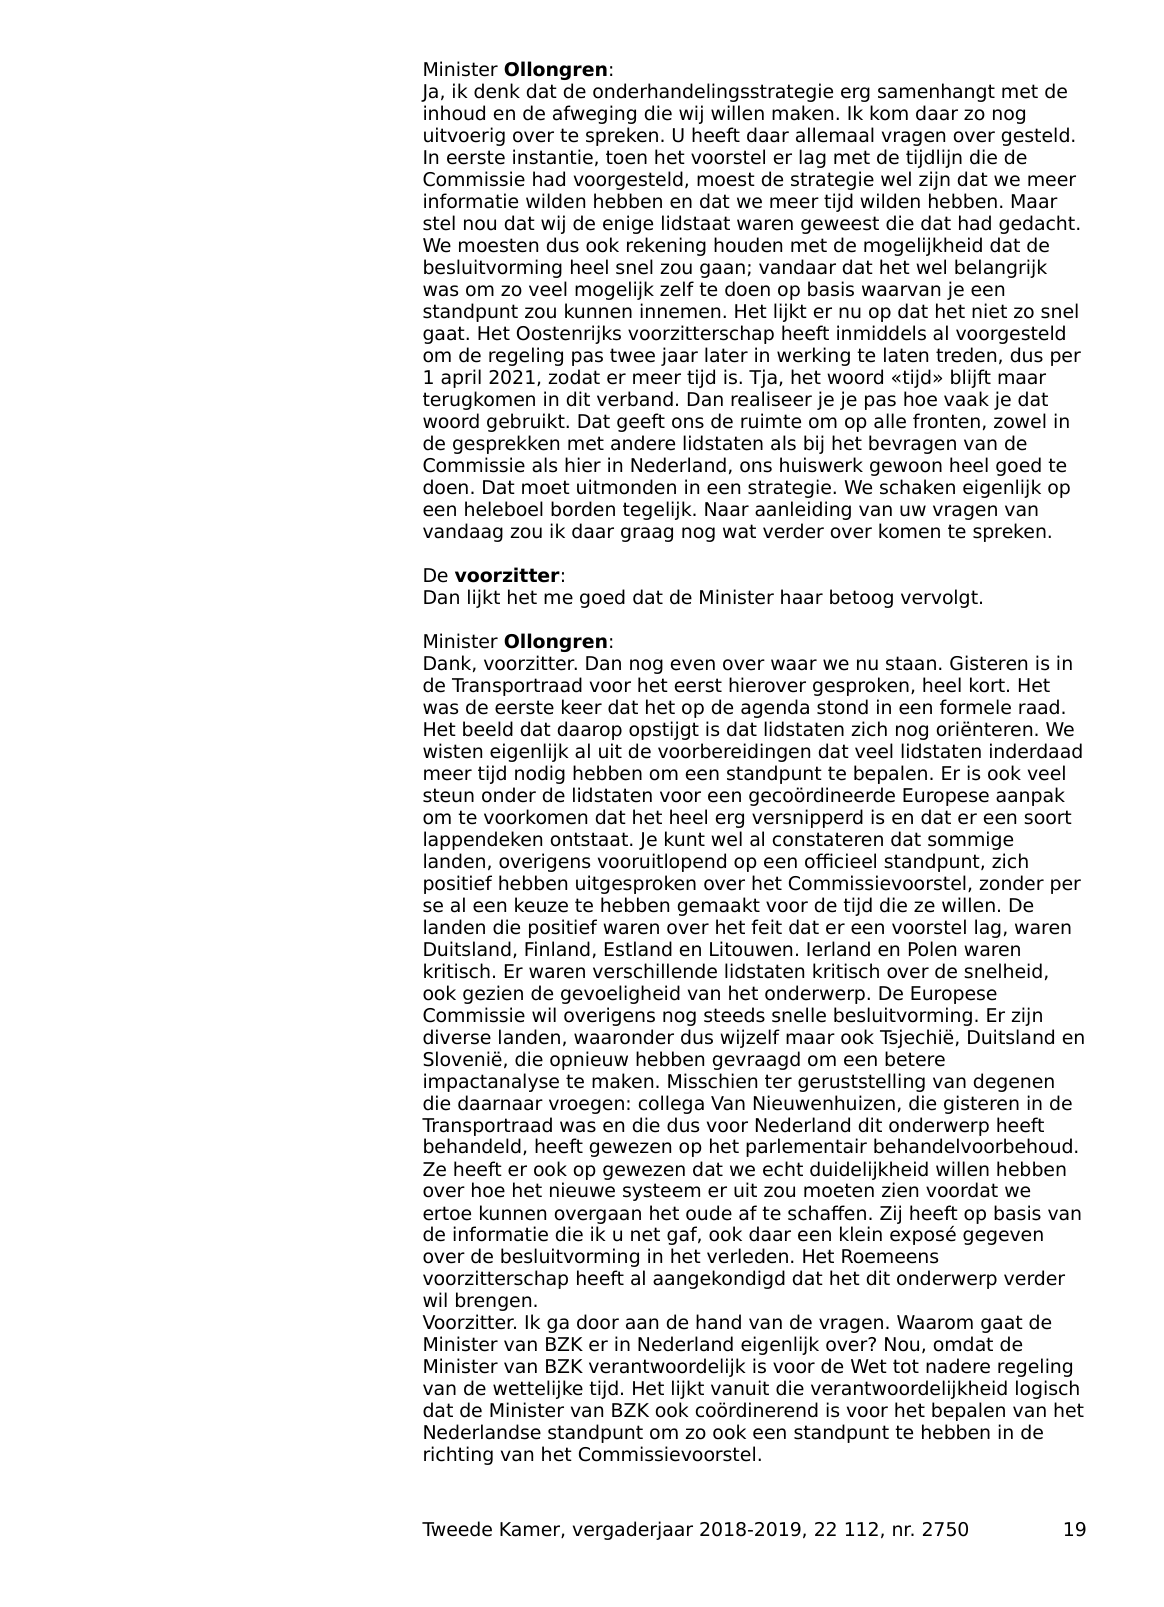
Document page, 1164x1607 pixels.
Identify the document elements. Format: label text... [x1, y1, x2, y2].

text Voorzitter. Ik ga door aan de hand van de vragen. Waarom gaat de Minister van BZK er in Nederland eigenlijk over? Nou, omdat de Minister van BZK verantwoordelijk is voor de Wet tot nadere regeling van de wettelijke tijd. Het lijkt vanuit die verantwoordelijkheid logisch dat de Minister van BZK ook coördinerend is voor het bepalen van het Nederlandse standpunt om zo ook een standpunt te hebben in de richting van het Commissievoorstel. [422, 1312, 1087, 1466]
text Minister Ollongren: [422, 59, 1087, 81]
text Minister Ollongren: [422, 631, 1087, 653]
text Dank, voorzitter. Dan nog even over waar we nu staan. Gisteren is in de Transportraad voor het eerst hierover gesproken, heel kort. Het was de eerste keer dat het op de agenda stond in een formele raad. Het beeld dat daarop opstijgt is dat lidstaten zich nog oriënteren. We wisten eigenlijk al uit de voorbereidingen dat veel lidstaten inderdaad meer tijd nodig hebben om een standpunt te bepalen. Er is ook veel steun onder de lidstaten voor een gecoördineerde Europese aanpak om te voorkomen dat het heel erg versnipperd is en dat er een soort lappendeken ontstaat. Je kunt wel al constateren dat sommige landen, overigens vooruitlopend op een officieel standpunt, zich positief hebben uitgesproken over het Commissievoorstel, zonder per se al een keuze te hebben gemaakt voor de tijd die ze willen. De landen die positief waren over het feit dat er een voorstel lag, waren Duitsland, Finland, Estland en Litouwen. Ierland en Polen waren kritisch. Er waren verschillende lidstaten kritisch over de snelheid, ook gezien de gevoeligheid van het onderwerp. De Europese Commissie wil overigens nog steeds snelle besluitvorming. Er zijn diverse landen, waaronder dus wijzelf maar ook Tsjechië, Duitsland en Slovenië, die opnieuw hebben gevraagd om een betere impactanalyse te maken. Misschien ter geruststelling van degenen die daarnaar vroegen: collega Van Nieuwenhuizen, die gisteren in de Transportraad was en die dus voor Nederland dit onderwerp heeft behandeld, heeft gewezen op het parlementair behandelvoorbehoud. Ze heeft er ook op gewezen dat we echt duidelijkheid willen hebben over hoe het nieuwe systeem er uit zou moeten zien voordat we ertoe kunnen overgaan het oude af te schaffen. Zij heeft op basis van de informatie die ik u net gaf, ook daar een klein exposé gegeven over de besluitvorming in het verleden. Het Roemeens voorzitterschap heeft al aangekondigd dat het dit onderwerp verder wil brengen. [422, 653, 1087, 1312]
text De voorzitter: [422, 565, 1087, 587]
text Ja, ik denk dat de onderhandelingsstrategie erg samenhangt met de inhoud en de afweging die wij willen maken. Ik kom daar zo nog uitvoerig over te spreken. U heeft daar allemaal vragen over gesteld. In eerste instantie, toen het voorstel er lag met de tijdlijn die de Commissie had voorgesteld, moest de strategie wel zijn dat we meer informatie wilden hebben en dat we meer tijd wilden hebben. Maar stel nou dat wij de enige lidstaat waren geweest die dat had gedacht. We moesten dus ook rekening houden met de mogelijkheid dat de besluitvorming heel snel zou gaan; vandaar dat het wel belangrijk was om zo veel mogelijk zelf te doen op basis waarvan je een standpunt zou kunnen innemen. Het lijkt er nu op dat het niet zo snel gaat. Het Oostenrijks voorzitterschap heeft inmiddels al voorgesteld om de regeling pas twee jaar later in werking te laten treden, dus per 1 april 2021, zodat er meer tijd is. Tja, het woord «tijd» blijft maar terugkomen in dit verband. Dan realiseer je je pas hoe vaak je dat woord gebruikt. Dat geeft ons de ruimte om op alle fronten, zowel in de gesprekken met andere lidstaten als bij het bevragen van de Commissie als hier in Nederland, ons huiswerk gewoon heel goed te doen. Dat moet uitmonden in een strategie. We schaken eigenlijk op een heleboel borden tegelijk. Naar aanleiding van uw vragen van vandaag zou ik daar graag nog wat verder over komen te spreken. [422, 81, 1087, 543]
text Dan lijkt het me goed dat de Minister haar betoog vervolgt. [422, 587, 1087, 609]
